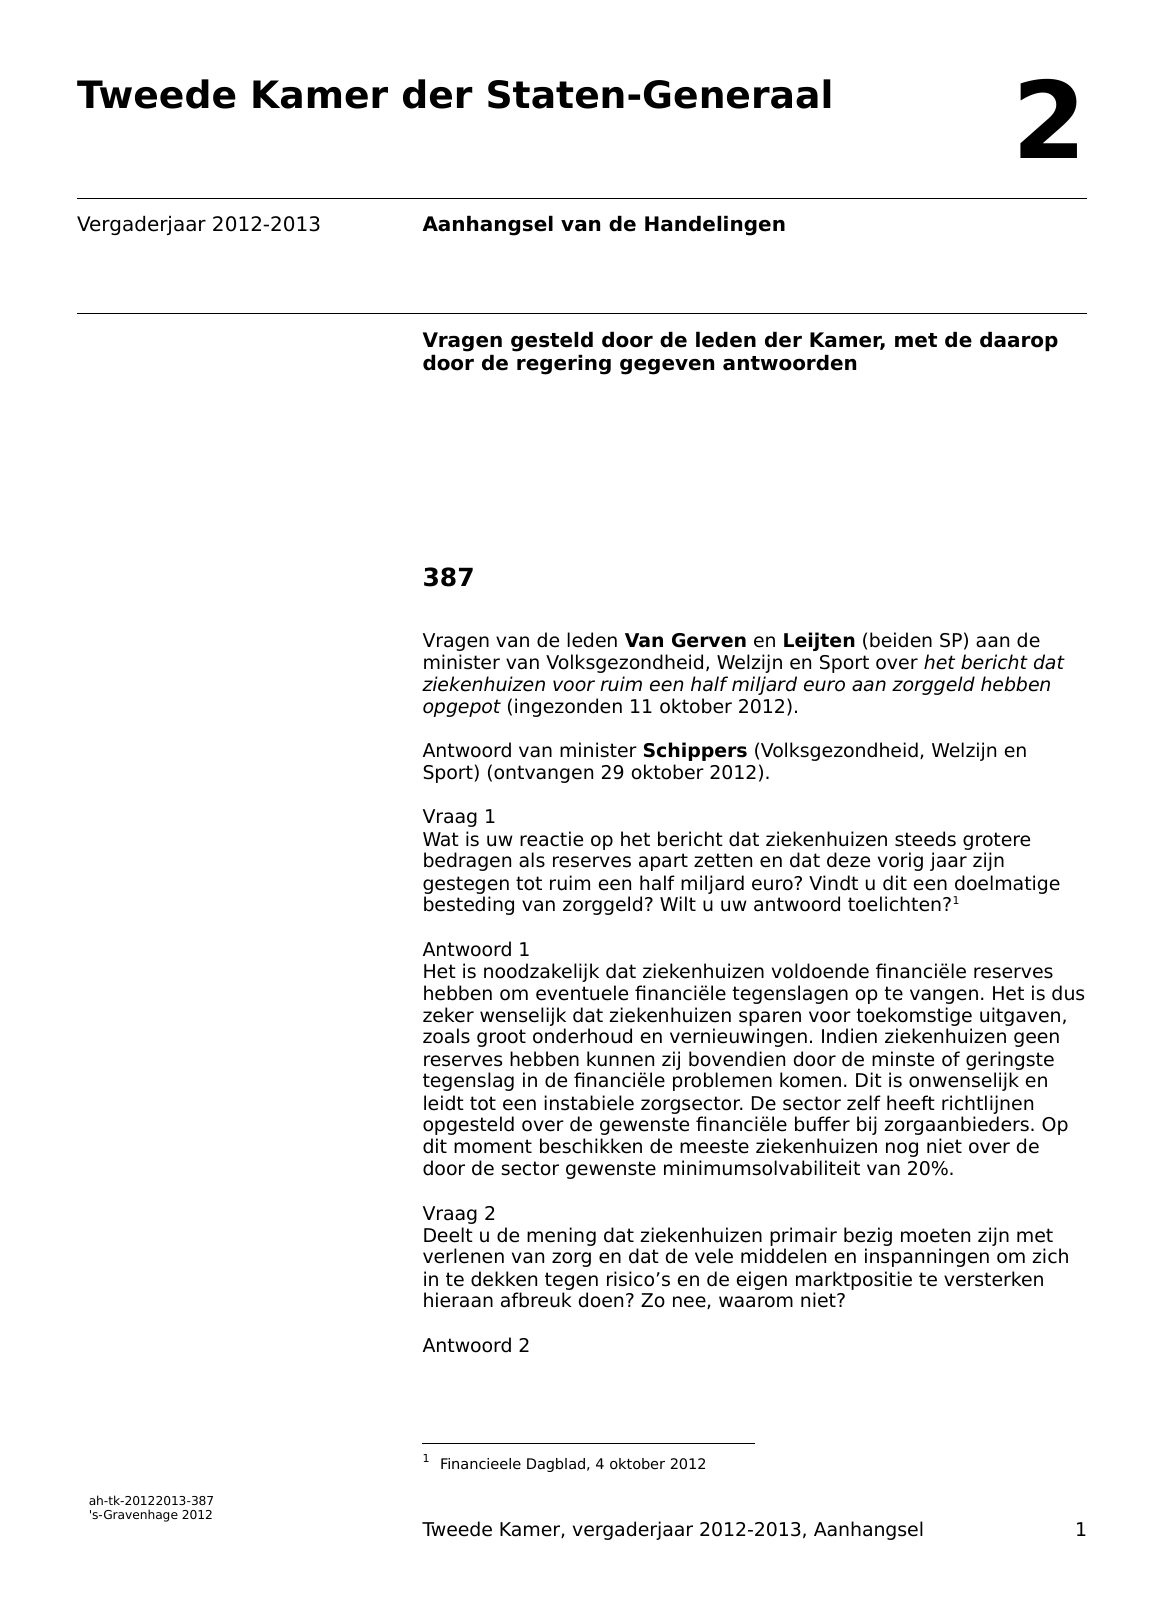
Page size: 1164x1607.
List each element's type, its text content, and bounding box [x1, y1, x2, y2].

table_header Tweede Kamer der Staten-Generaal [77, 59, 886, 198]
text 387 [422, 563, 1087, 592]
text Financieele Dagblad, 4 oktober 2012 [422, 1452, 1087, 1474]
text Antwoord van minister Schippers (Volksgezondheid, Welzijn en Sport) (ontvangen 29 oktober 2012). [422, 740, 1087, 784]
text Vraag 2 [422, 1202, 1087, 1224]
text Antwoord 2 [422, 1334, 1087, 1357]
text 's-Gravenhage 2012 [88, 1508, 323, 1522]
table_header 2 [886, 59, 1087, 198]
table_cell Vergaderjaar 2012-2013 [77, 199, 422, 313]
text ah-tk-20122013-387 [88, 1494, 323, 1508]
text Vragen van de leden Van Gerven en Leijten (beiden SP) aan de minister van Volksgezondheid, Welzijn en Sport over het bericht dat ziekenhuizen voor ruim een half miljard euro aan zorggeld hebben opgepot (ingezonden 11 oktober 2012). [422, 630, 1087, 718]
table_cell Vragen gesteld door de leden der Kamer, met de daarop door de regering gegeven antwoorden [422, 314, 1087, 375]
text Het is noodzakelijk dat ziekenhuizen voldoende financiële reserves hebben om eventuele financiële tegenslagen op te vangen. Het is dus zeker wenselijk dat ziekenhuizen sparen voor toekomstige uitgaven, zoals groot onderhoud en vernieuwingen. Indien ziekenhuizen geen reserves hebben kunnen zij bovendien door de minste of geringste tegenslag in de financiële problemen komen. Dit is onwenselijk en leidt tot een instabiele zorgsector. De sector zelf heeft richtlijnen opgesteld over de gewenste financiële buffer bij zorgaanbieders. Op dit moment beschikken de meeste ziekenhuizen nog niet over de door de sector gewenste minimumsolvabiliteit van 20%. [422, 961, 1087, 1180]
text Deelt u de mening dat ziekenhuizen primair bezig moeten zijn met verlenen van zorg en dat de vele middelen en inspanningen om zich in te dekken tegen risico’s en de eigen marktpositie te versterken hieraan afbreuk doen? Zo nee, waarom niet? [422, 1224, 1087, 1312]
text Wat is uw reactie op het bericht dat ziekenhuizen steeds grotere bedragen als reserves apart zetten en dat deze vorig jaar zijn gestegen tot ruim een half miljard euro? Vindt u dit een doelmatige besteding van zorggeld? Wilt u uw antwoord toelichten? [422, 828, 1087, 916]
text Vraag 1 [422, 806, 1087, 828]
table_cell [77, 314, 422, 375]
text Antwoord 1 [422, 938, 1087, 961]
table_cell Aanhangsel van de Handelingen [422, 199, 1087, 313]
